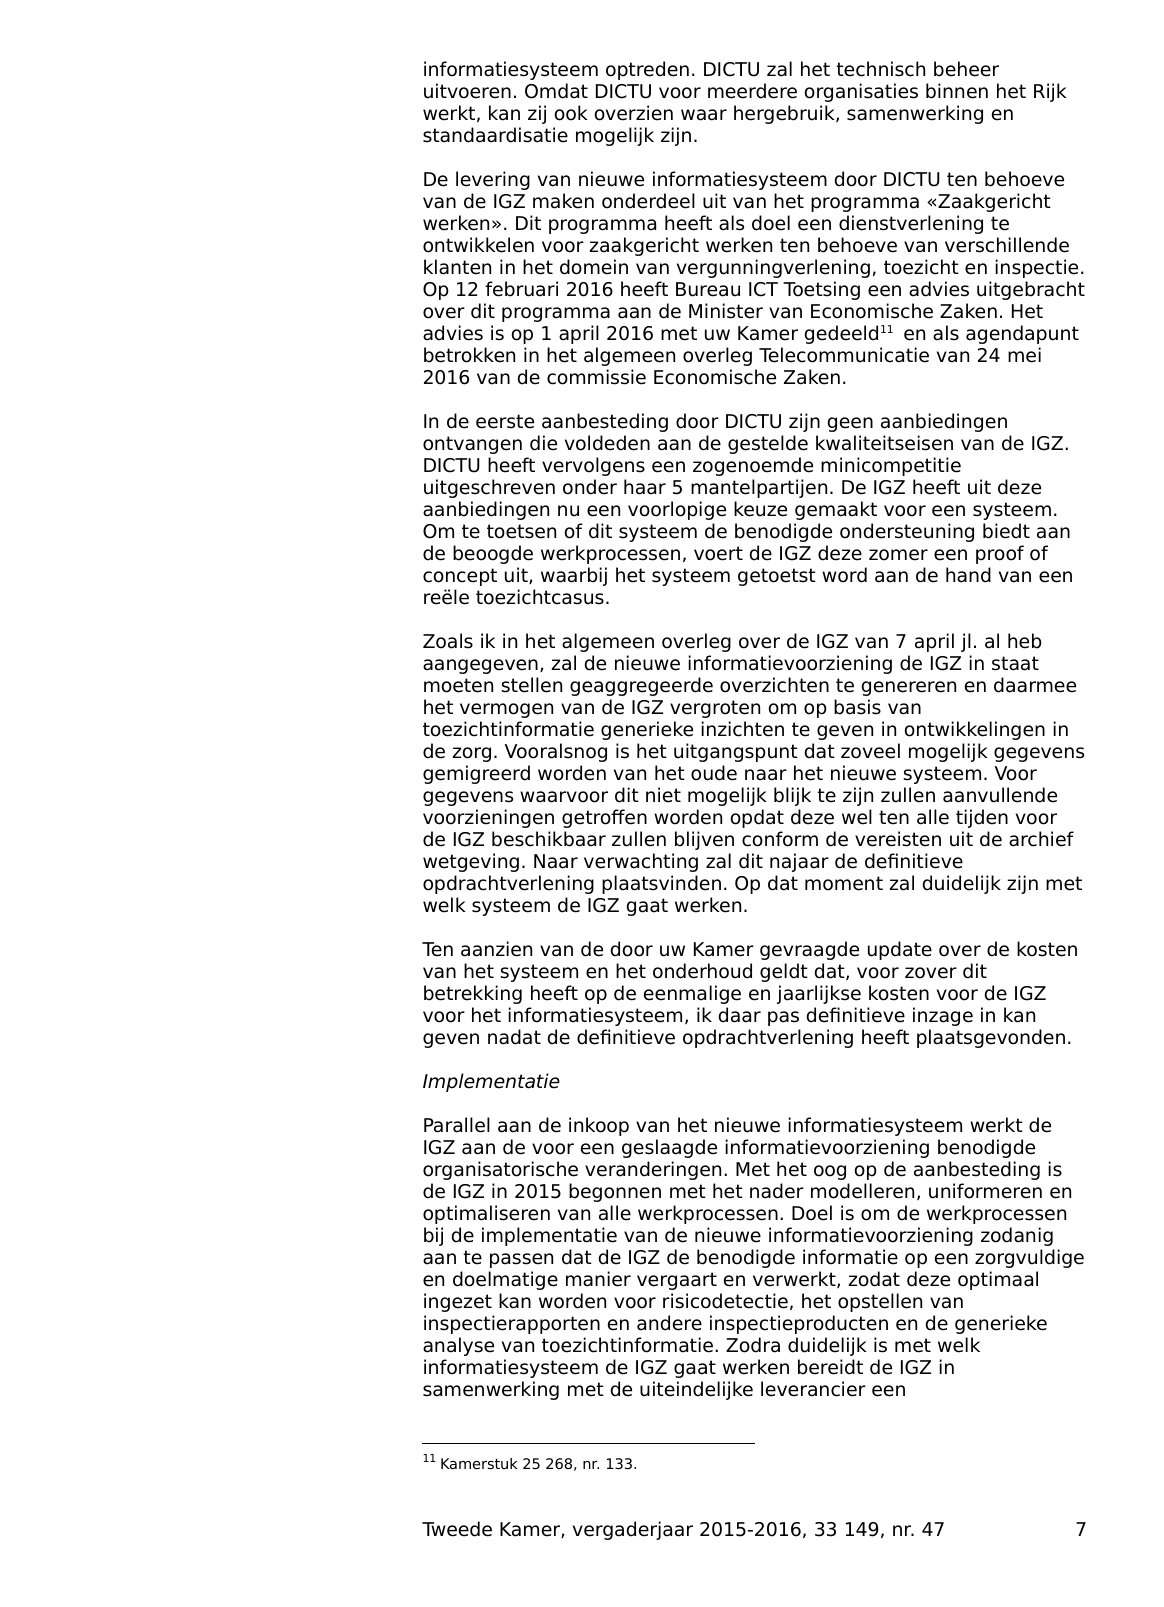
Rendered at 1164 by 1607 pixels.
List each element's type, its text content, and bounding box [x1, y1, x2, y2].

text Zoals ik in het algemeen overleg over de IGZ van 7 april jl. al heb aangegeven, zal de nieuwe informatievoorziening de IGZ in staat moeten stellen geaggregeerde overzichten te genereren en daarmee het vermogen van de IGZ vergroten om op basis van toezichtinformatie generieke inzichten te geven in ontwikkelingen in de zorg. Vooralsnog is het uitgangspunt dat zoveel mogelijk gegevens gemigreerd worden van het oude naar het nieuwe systeem. Voor gegevens waarvoor dit niet mogelijk blijk te zijn zullen aanvullende voorzieningen getroffen worden opdat deze wel ten alle tijden voor de IGZ beschikbaar zullen blijven conform de vereisten uit de archief wetgeving. Naar verwachting zal dit najaar de definitieve opdrachtverlening plaatsvinden. Op dat moment zal duidelijk zijn met welk systeem de IGZ gaat werken. [422, 631, 1087, 917]
text In de eerste aanbesteding door DICTU zijn geen aanbiedingen ontvangen die voldeden aan de gestelde kwaliteitseisen van de IGZ. DICTU heeft vervolgens een zogenoemde minicompetitie uitgeschreven onder haar 5 mantelpartijen. De IGZ heeft uit deze aanbiedingen nu een voorlopige keuze gemaakt voor een systeem. Om te toetsen of dit systeem de benodigde ondersteuning biedt aan de beoogde werkprocessen, voert de IGZ deze zomer een proof of concept uit, waarbij het systeem getoetst word aan de hand van een reële toezichtcasus. [422, 411, 1087, 609]
text Kamerstuk 25 268, nr. 133. [422, 1452, 1087, 1474]
subtitle Implementatie [422, 1071, 1087, 1093]
text De levering van nieuwe informatiesysteem door DICTU ten behoeve van de IGZ maken onderdeel uit van het programma «Zaakgericht werken». Dit programma heeft als doel een dienstverlening te ontwikkelen voor zaakgericht werken ten behoeve van verschillende klanten in het domein van vergunningverlening, toezicht en inspectie. Op 12 februari 2016 heeft Bureau ICT Toetsing een advies uitgebracht over dit programma aan de Minister van Economische Zaken. Het advies is op 1 april 2016 met uw Kamer gedeeld en als agendapunt betrokken in het algemeen overleg Telecommunicatie van 24 mei 2016 van de commissie Economische Zaken. [422, 169, 1087, 389]
text Parallel aan de inkoop van het nieuwe informatiesysteem werkt de IGZ aan de voor een geslaagde informatievoorziening benodigde organisatorische veranderingen. Met het oog op de aanbesteding is de IGZ in 2015 begonnen met het nader modelleren, uniformeren en optimaliseren van alle werkprocessen. Doel is om de werkprocessen bij de implementatie van de nieuwe informatievoorziening zodanig aan te passen dat de IGZ de benodigde informatie op een zorgvuldige en doelmatige manier vergaart en verwerkt, zodat deze optimaal ingezet kan worden voor risicodetectie, het opstellen van inspectierapporten en andere inspectieproducten en de generieke analyse van toezichtinformatie. Zodra duidelijk is met welk informatiesysteem de IGZ gaat werken bereidt de IGZ in samenwerking met de uiteindelijke leverancier een [422, 1115, 1087, 1401]
text informatiesysteem optreden. DICTU zal het technisch beheer uitvoeren. Omdat DICTU voor meerdere organisaties binnen het Rijk werkt, kan zij ook overzien waar hergebruik, samenwerking en standaardisatie mogelijk zijn. [422, 59, 1087, 147]
text Ten aanzien van de door uw Kamer gevraagde update over de kosten van het systeem en het onderhoud geldt dat, voor zover dit betrekking heeft op de eenmalige en jaarlijkse kosten voor de IGZ voor het informatiesysteem, ik daar pas definitieve inzage in kan geven nadat de definitieve opdrachtverlening heeft plaatsgevonden. [422, 939, 1087, 1049]
